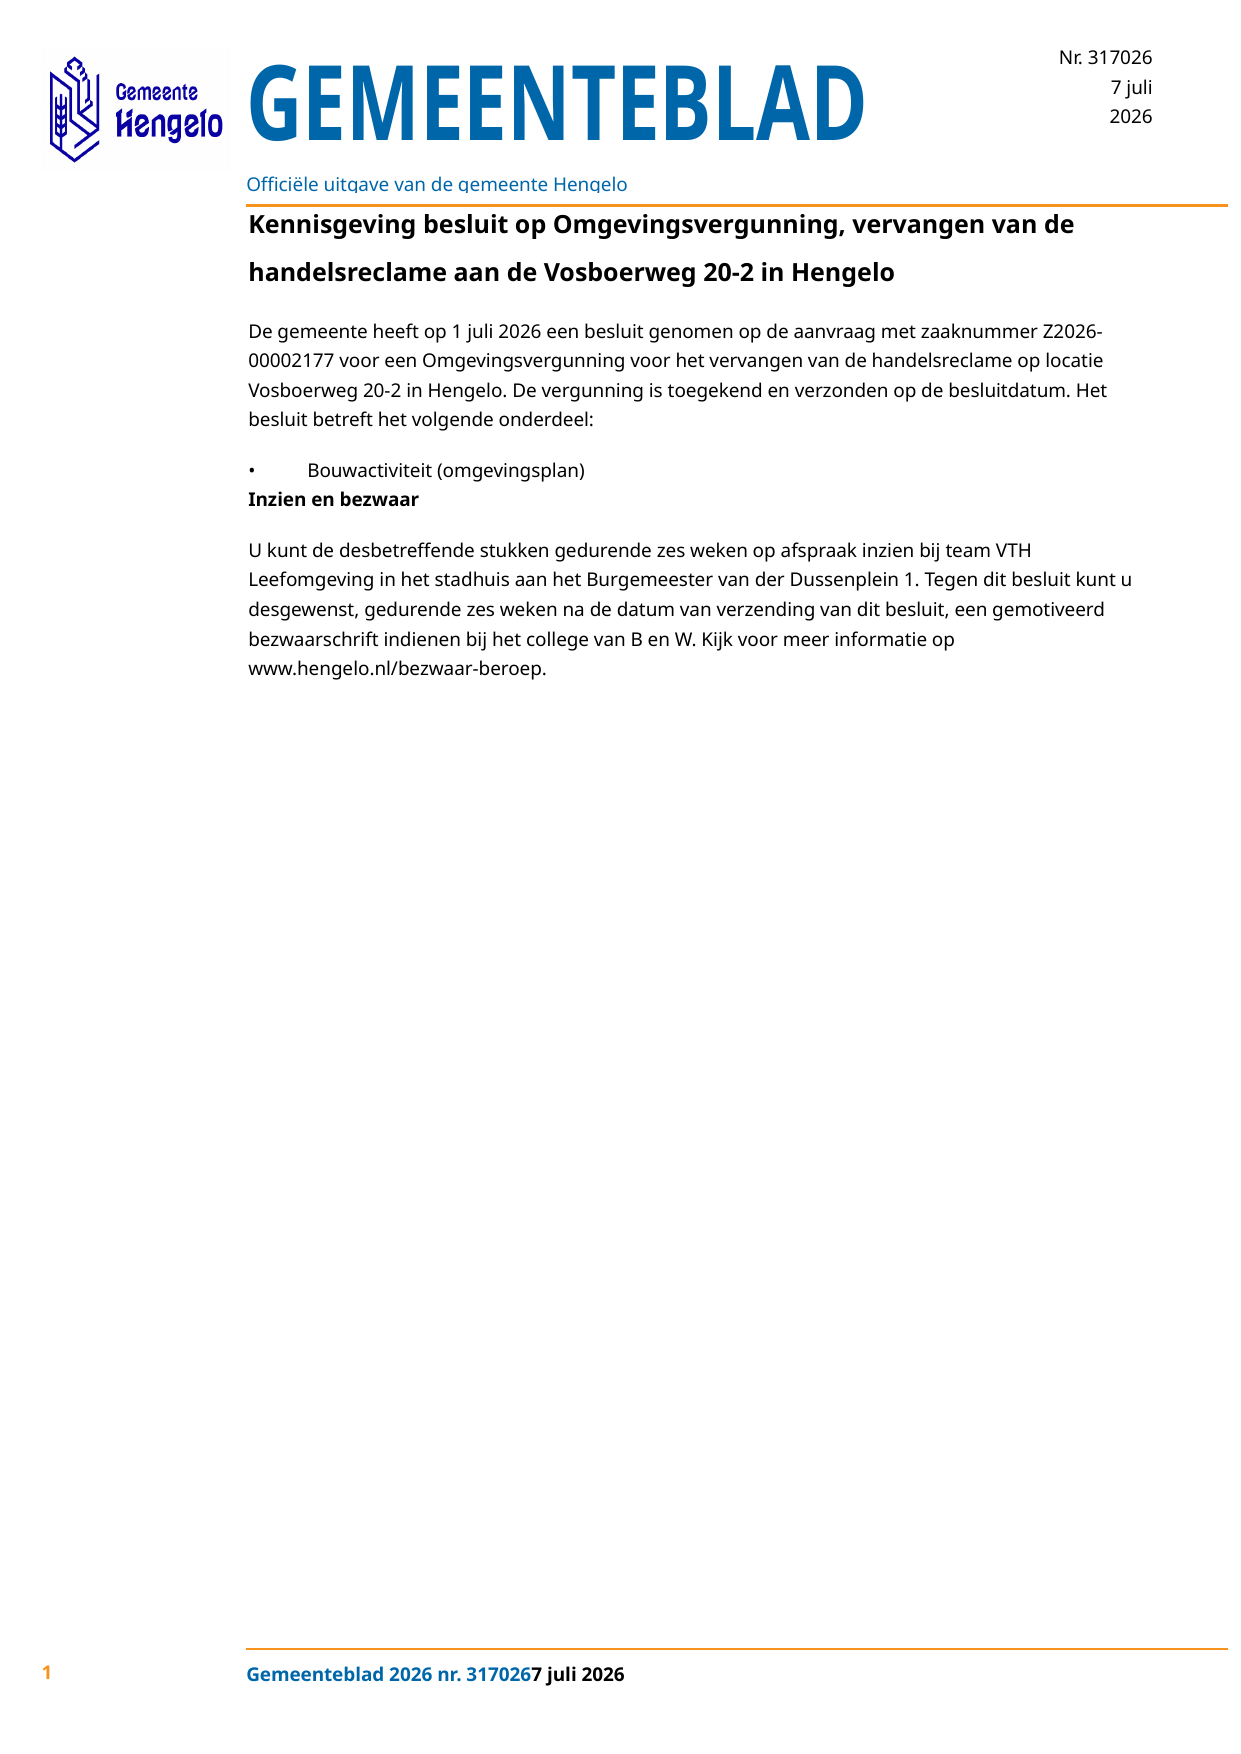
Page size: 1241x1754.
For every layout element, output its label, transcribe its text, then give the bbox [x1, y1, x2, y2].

text Kennisgeving besluit op Omgevingsvergunning, vervangen van de handelsreclame aan de Vosboerweg 20-2 in Hengelo [248, 207, 1152, 288]
text Inzien en bezwaar [248, 487, 1152, 512]
text U kunt de desbetreffende stukken gedurende zes weken op afspraak inzien bij team VTH Leefomgeving in het stadhuis aan het Burgemeester van der Dussenplein 1. Tegen dit besluit kunt u desgewenst, gedurende zes weken na de datum van verzending van dit besluit, een gemotiveerd bezwaarschrift indienen bij het college van B en W. Kijk voor meer informatie op www.hengelo.nl/bezwaar-beroep. [248, 537, 1152, 681]
picture [41, 47, 231, 172]
text De gemeente heeft op 1 juli 2026 een besluit genomen op de aanvraag met zaaknummer Z2026-00002177 voor een Omgevingsvergunning voor het vervangen van de handelsreclame op locatie Vosboerweg 20-2 in Hengelo. De vergunning is toegekend en verzonden op de besluitdatum. Het besluit betreft het volgende onderdeel: [248, 318, 1152, 432]
list Bouwactiviteit (omgevingsplan) [248, 457, 1152, 483]
